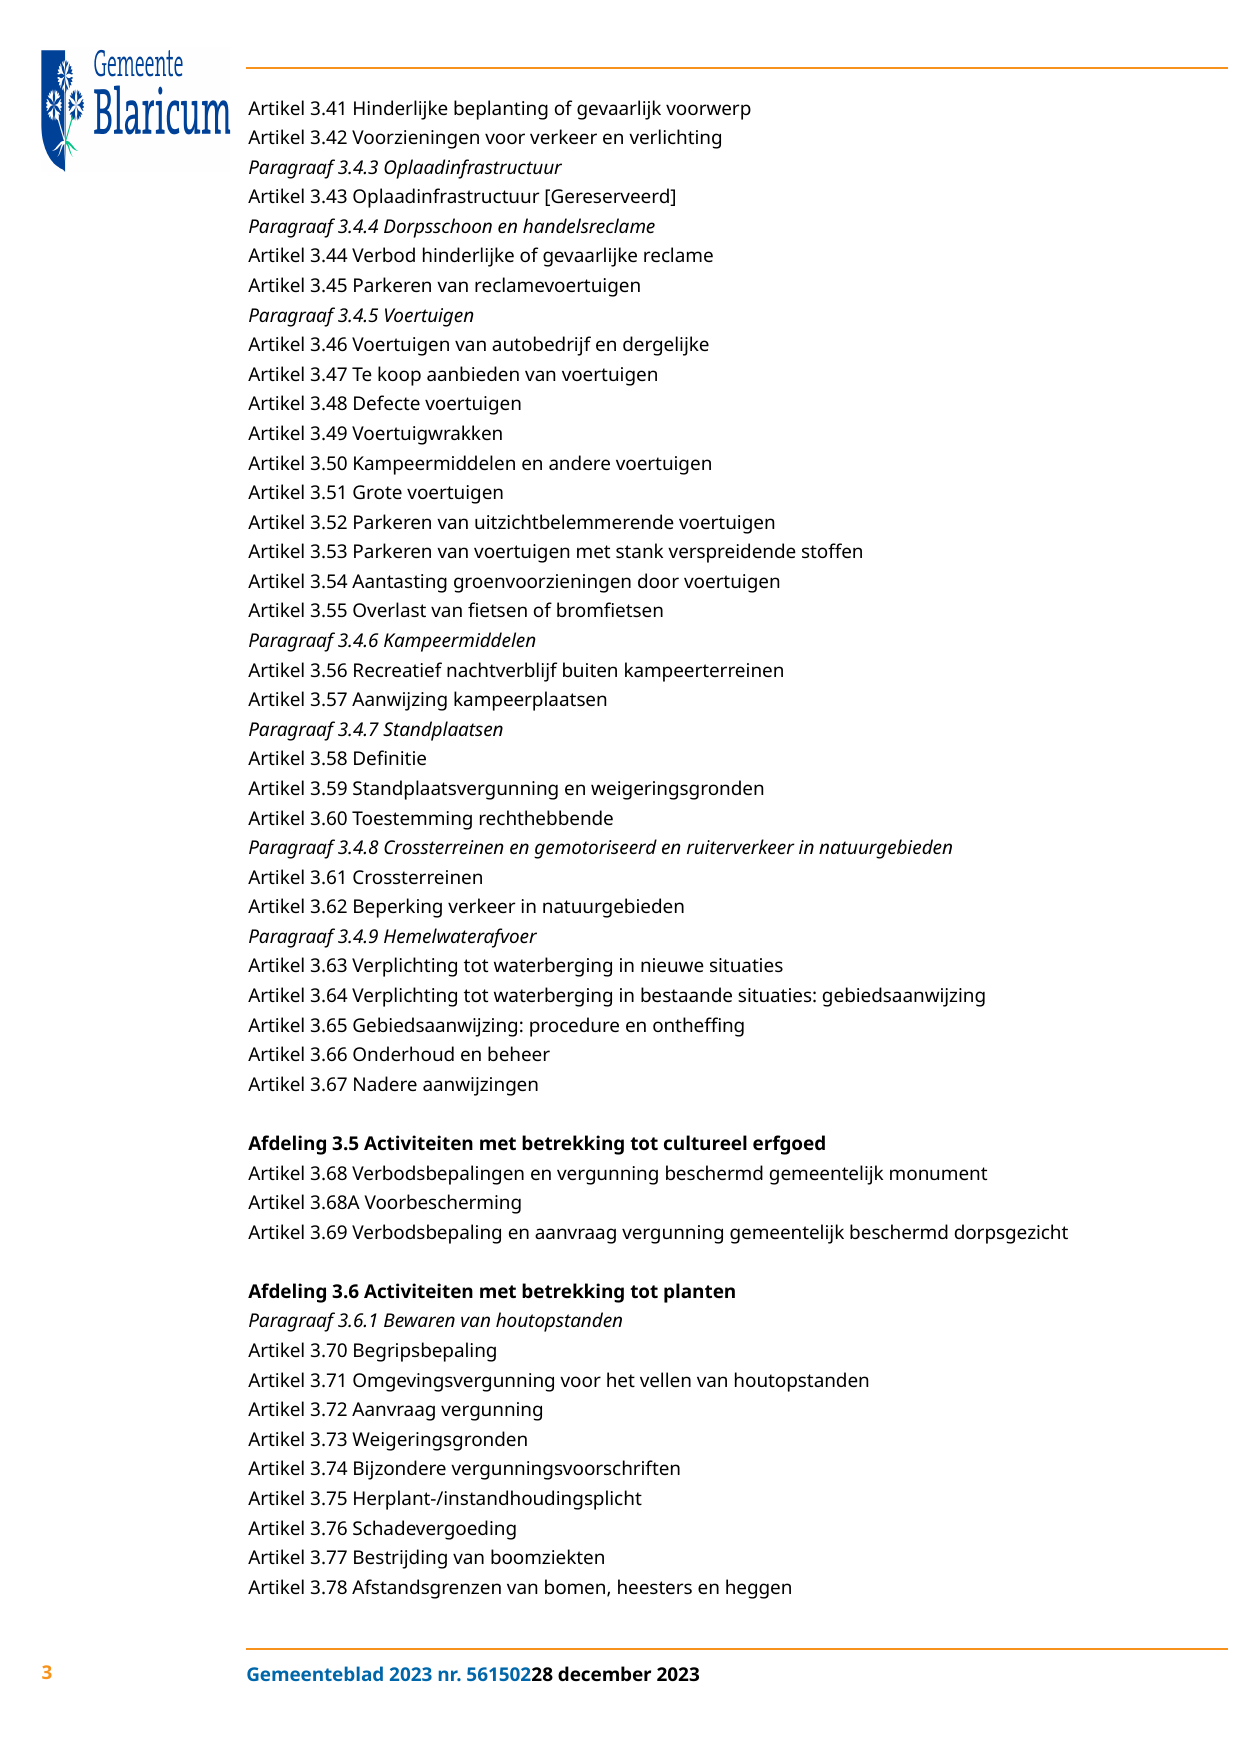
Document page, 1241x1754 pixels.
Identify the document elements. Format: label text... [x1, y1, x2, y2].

text Artikel 3.62 Beperking verkeer in natuurgebieden [248, 893, 1152, 919]
text Paragraaf 3.6.1 Bewaren van houtopstanden [248, 1308, 1152, 1333]
text Artikel 3.51 Grote voertuigen [248, 479, 1152, 505]
text Paragraaf 3.4.4 Dorpsschoon en handelsreclame [248, 213, 1152, 239]
text Artikel 3.66 Onderhoud en beheer [248, 1041, 1152, 1067]
text Artikel 3.78 Afstandsgrenzen van bomen, heesters en heggen [248, 1574, 1152, 1600]
text Artikel 3.58 Definitie [248, 746, 1152, 771]
text Artikel 3.53 Parkeren van voertuigen met stank verspreidende stoffen [248, 538, 1152, 564]
text Artikel 3.45 Parkeren van reclamevoertuigen [248, 272, 1152, 298]
text Artikel 3.50 Kampeermiddelen en andere voertuigen [248, 450, 1152, 476]
text Artikel 3.75 Herplant-/instandhoudingsplicht [248, 1485, 1152, 1511]
text Artikel 3.56 Recreatief nachtverblijf buiten kampeerterreinen [248, 657, 1152, 683]
text Artikel 3.42 Voorzieningen voor verkeer en verlichting [248, 124, 1152, 150]
picture [41, 47, 231, 172]
text Artikel 3.70 Begripsbepaling [248, 1337, 1152, 1363]
text Afdeling 3.5 Activiteiten met betrekking tot cultureel erfgoed [248, 1130, 1152, 1156]
text Paragraaf 3.4.8 Crossterreinen en gemotoriseerd en ruiterverkeer in natuurgebieden [248, 834, 1152, 860]
text Paragraaf 3.4.9 Hemelwaterafvoer [248, 923, 1152, 949]
text Artikel 3.59 Standplaatsvergunning en weigeringsgronden [248, 775, 1152, 801]
text Artikel 3.64 Verplichting tot waterberging in bestaande situaties: gebiedsaanwijzing [248, 982, 1152, 1008]
text Artikel 3.68 Verbodsbepalingen en vergunning beschermd gemeentelijk monument [248, 1160, 1152, 1186]
text Paragraaf 3.4.3 Oplaadinfrastructuur [248, 154, 1152, 180]
text Artikel 3.68A Voorbescherming [248, 1189, 1152, 1215]
text Artikel 3.60 Toestemming rechthebbende [248, 805, 1152, 831]
text Paragraaf 3.4.5 Voertuigen [248, 302, 1152, 328]
text Artikel 3.49 Voertuigwrakken [248, 420, 1152, 446]
text Artikel 3.55 Overlast van fietsen of bromfietsen [248, 598, 1152, 623]
text Artikel 3.44 Verbod hinderlijke of gevaarlijke reclame [248, 243, 1152, 268]
text Artikel 3.52 Parkeren van uitzichtbelemmerende voertuigen [248, 509, 1152, 535]
text Artikel 3.76 Schadevergoeding [248, 1515, 1152, 1541]
text Artikel 3.47 Te koop aanbieden van voertuigen [248, 361, 1152, 387]
text Artikel 3.54 Aantasting groenvoorzieningen door voertuigen [248, 568, 1152, 594]
text Artikel 3.46 Voertuigen van autobedrijf en dergelijke [248, 331, 1152, 357]
text Artikel 3.57 Aanwijzing kampeerplaatsen [248, 686, 1152, 712]
text Paragraaf 3.4.6 Kampeermiddelen [248, 627, 1152, 653]
text Artikel 3.72 Aanvraag vergunning [248, 1396, 1152, 1422]
text Artikel 3.41 Hinderlijke beplanting of gevaarlijk voorwerp [248, 95, 1152, 121]
text Artikel 3.69 Verbodsbepaling en aanvraag vergunning gemeentelijk beschermd dorpsgezicht [248, 1219, 1152, 1245]
text Artikel 3.77 Bestrijding van boomziekten [248, 1544, 1152, 1570]
text Artikel 3.43 Oplaadinfrastructuur [Gereserveerd] [248, 183, 1152, 209]
text Artikel 3.71 Omgevingsvergunning voor het vellen van houtopstanden [248, 1367, 1152, 1393]
text Artikel 3.61 Crossterreinen [248, 864, 1152, 890]
text Artikel 3.74 Bijzondere vergunningsvoorschriften [248, 1456, 1152, 1481]
text Artikel 3.67 Nadere aanwijzingen [248, 1071, 1152, 1097]
text Afdeling 3.6 Activiteiten met betrekking tot planten [248, 1278, 1152, 1304]
text Artikel 3.48 Defecte voertuigen [248, 391, 1152, 416]
text Artikel 3.65 Gebiedsaanwijzing: procedure en ontheffing [248, 1012, 1152, 1038]
text Artikel 3.73 Weigeringsgronden [248, 1426, 1152, 1452]
text Paragraaf 3.4.7 Standplaatsen [248, 716, 1152, 742]
text Artikel 3.63 Verplichting tot waterberging in nieuwe situaties [248, 953, 1152, 978]
